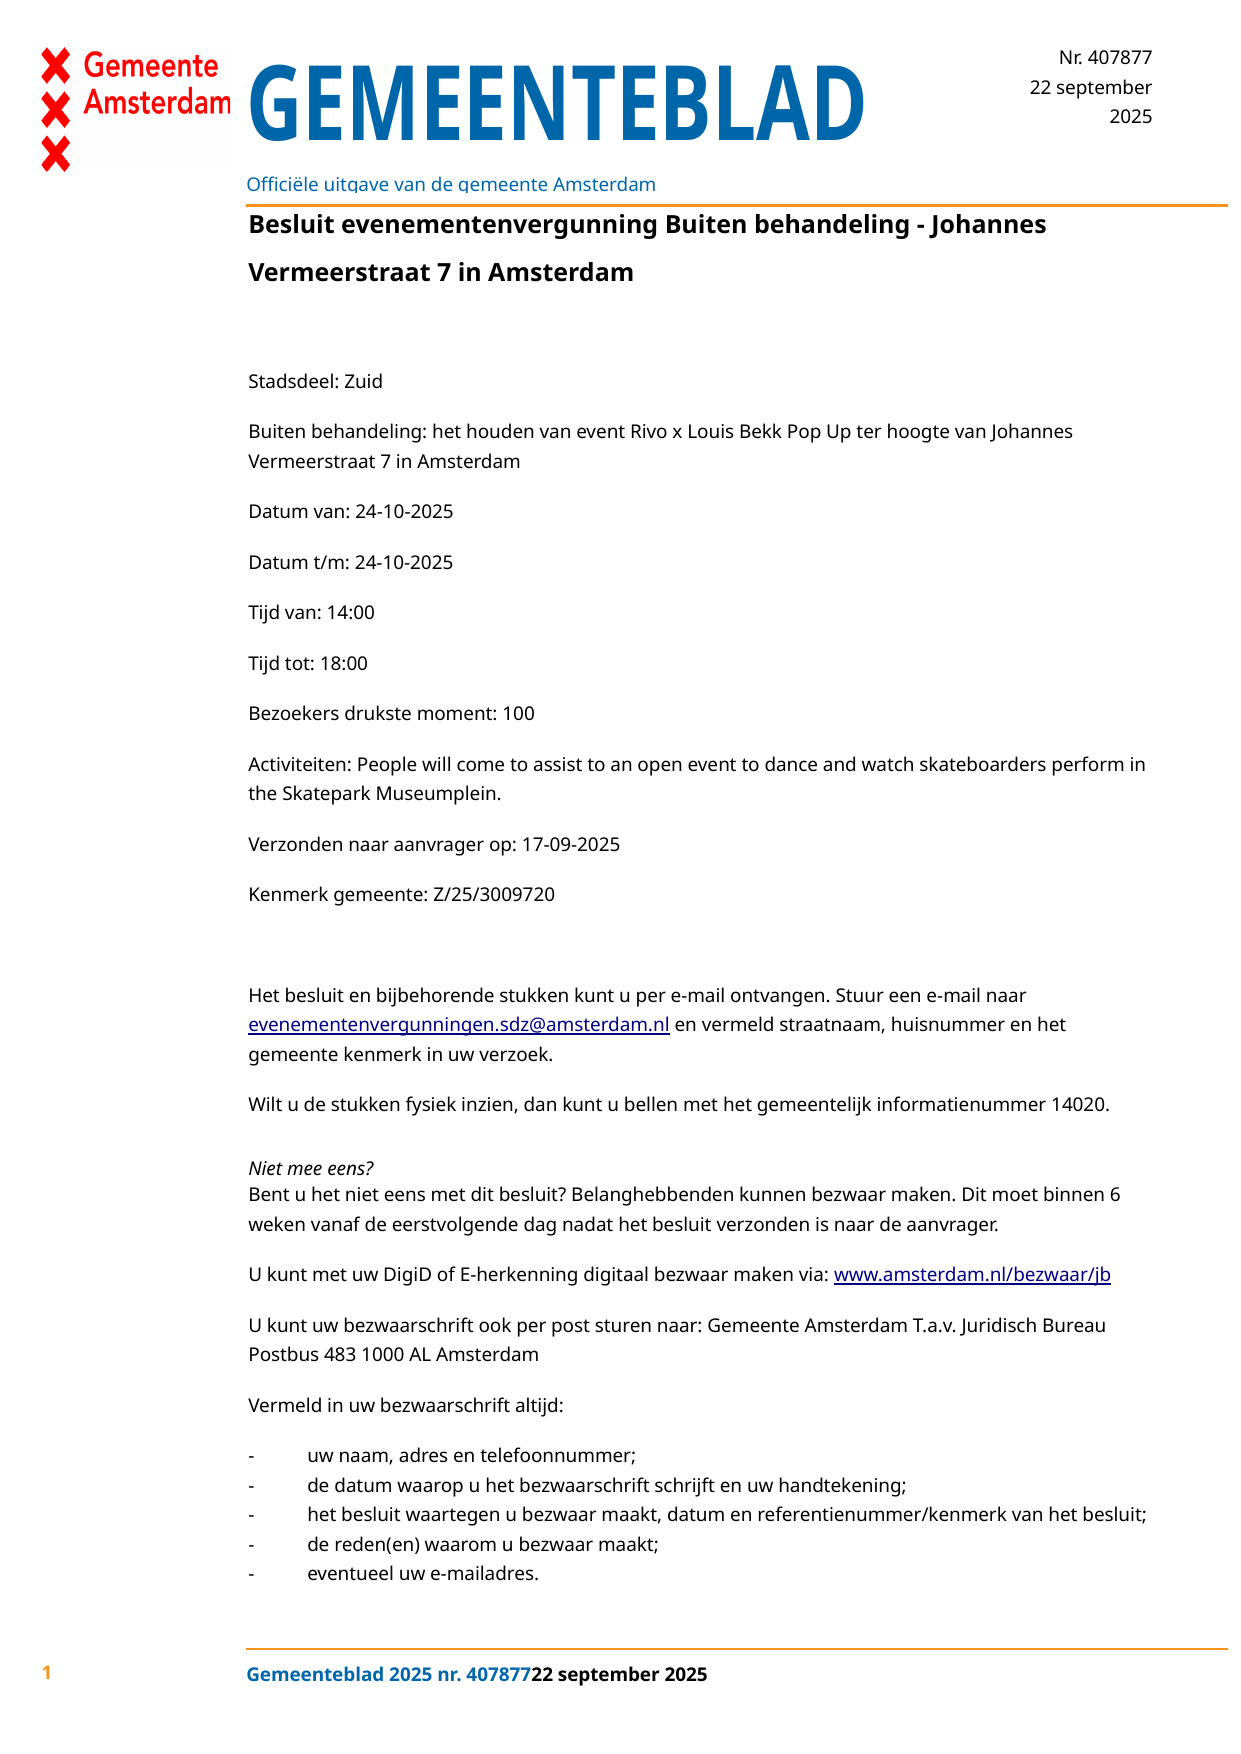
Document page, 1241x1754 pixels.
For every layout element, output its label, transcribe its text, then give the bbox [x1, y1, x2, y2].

text Bezoekers drukste moment: 100 [248, 700, 1152, 726]
text Verzonden naar aanvrager op: 17-09-2025 [248, 831, 1152, 857]
list uw naam, adres en telefoonnummer; [248, 1442, 1152, 1468]
list het besluit waartegen u bezwaar maakt, datum en referentienummer/kenmerk van het besluit; [248, 1501, 1152, 1527]
text Bent u het niet eens met dit besluit? Belanghebbenden kunnen bezwaar maken. Dit moet binnen 6 weken vanaf de eerstvolgende dag nadat het besluit verzonden is naar de aanvrager. [248, 1181, 1152, 1237]
list de datum waarop u het bezwaarschrift schrijft en uw handtekening; [248, 1472, 1152, 1497]
text Stadsdeel: Zuid [248, 368, 1152, 394]
text Het besluit en bijbehorende stukken kunt u per e-mail ontvangen. Stuur een e-mail naar evenementenvergunningen.sdz@amsterdam.nl en vermeld straatnaam, huisnummer en het gemeente kenmerk in uw verzoek. [248, 982, 1152, 1067]
text Datum van: 24-10-2025 [248, 499, 1152, 524]
text Wilt u de stukken fysiek inzien, dan kunt u bellen met het gemeentelijk informatienummer 14020. [248, 1092, 1152, 1117]
text Tijd tot: 18:00 [248, 650, 1152, 676]
text Vermeld in uw bezwaarschrift altijd: [248, 1392, 1152, 1417]
text Tijd van: 14:00 [248, 599, 1152, 625]
list de reden(en) waarom u bezwaar maakt; [248, 1531, 1152, 1557]
text Kenmerk gemeente: Z/25/3009720 [248, 881, 1152, 907]
text U kunt uw bezwaarschrift ook per post sturen naar: Gemeente Amsterdam T.a.v. Juridisch Bureau Postbus 483 1000 AL Amsterdam [248, 1312, 1152, 1367]
text Besluit evenementenvergunning Buiten behandeling - Johannes Vermeerstraat 7 in Amsterdam [248, 207, 1152, 288]
text Datum t/m: 24-10-2025 [248, 549, 1152, 575]
text U kunt met uw DigiD of E-herkenning digitaal bezwaar maken via: www.amsterdam.nl/bezwaar/jb [248, 1261, 1152, 1287]
text Niet mee eens? [248, 1156, 1152, 1181]
text Buiten behandeling: het houden van event Rivo x Louis Bekk Pop Up ter hoogte van Johannes Vermeerstraat 7 in Amsterdam [248, 419, 1152, 474]
picture [41, 47, 231, 172]
list eventueel uw e-mailadres. [248, 1561, 1152, 1586]
text Activiteiten: People will come to assist to an open event to dance and watch skateboarders perform in the Skatepark Museumplein. [248, 751, 1152, 806]
